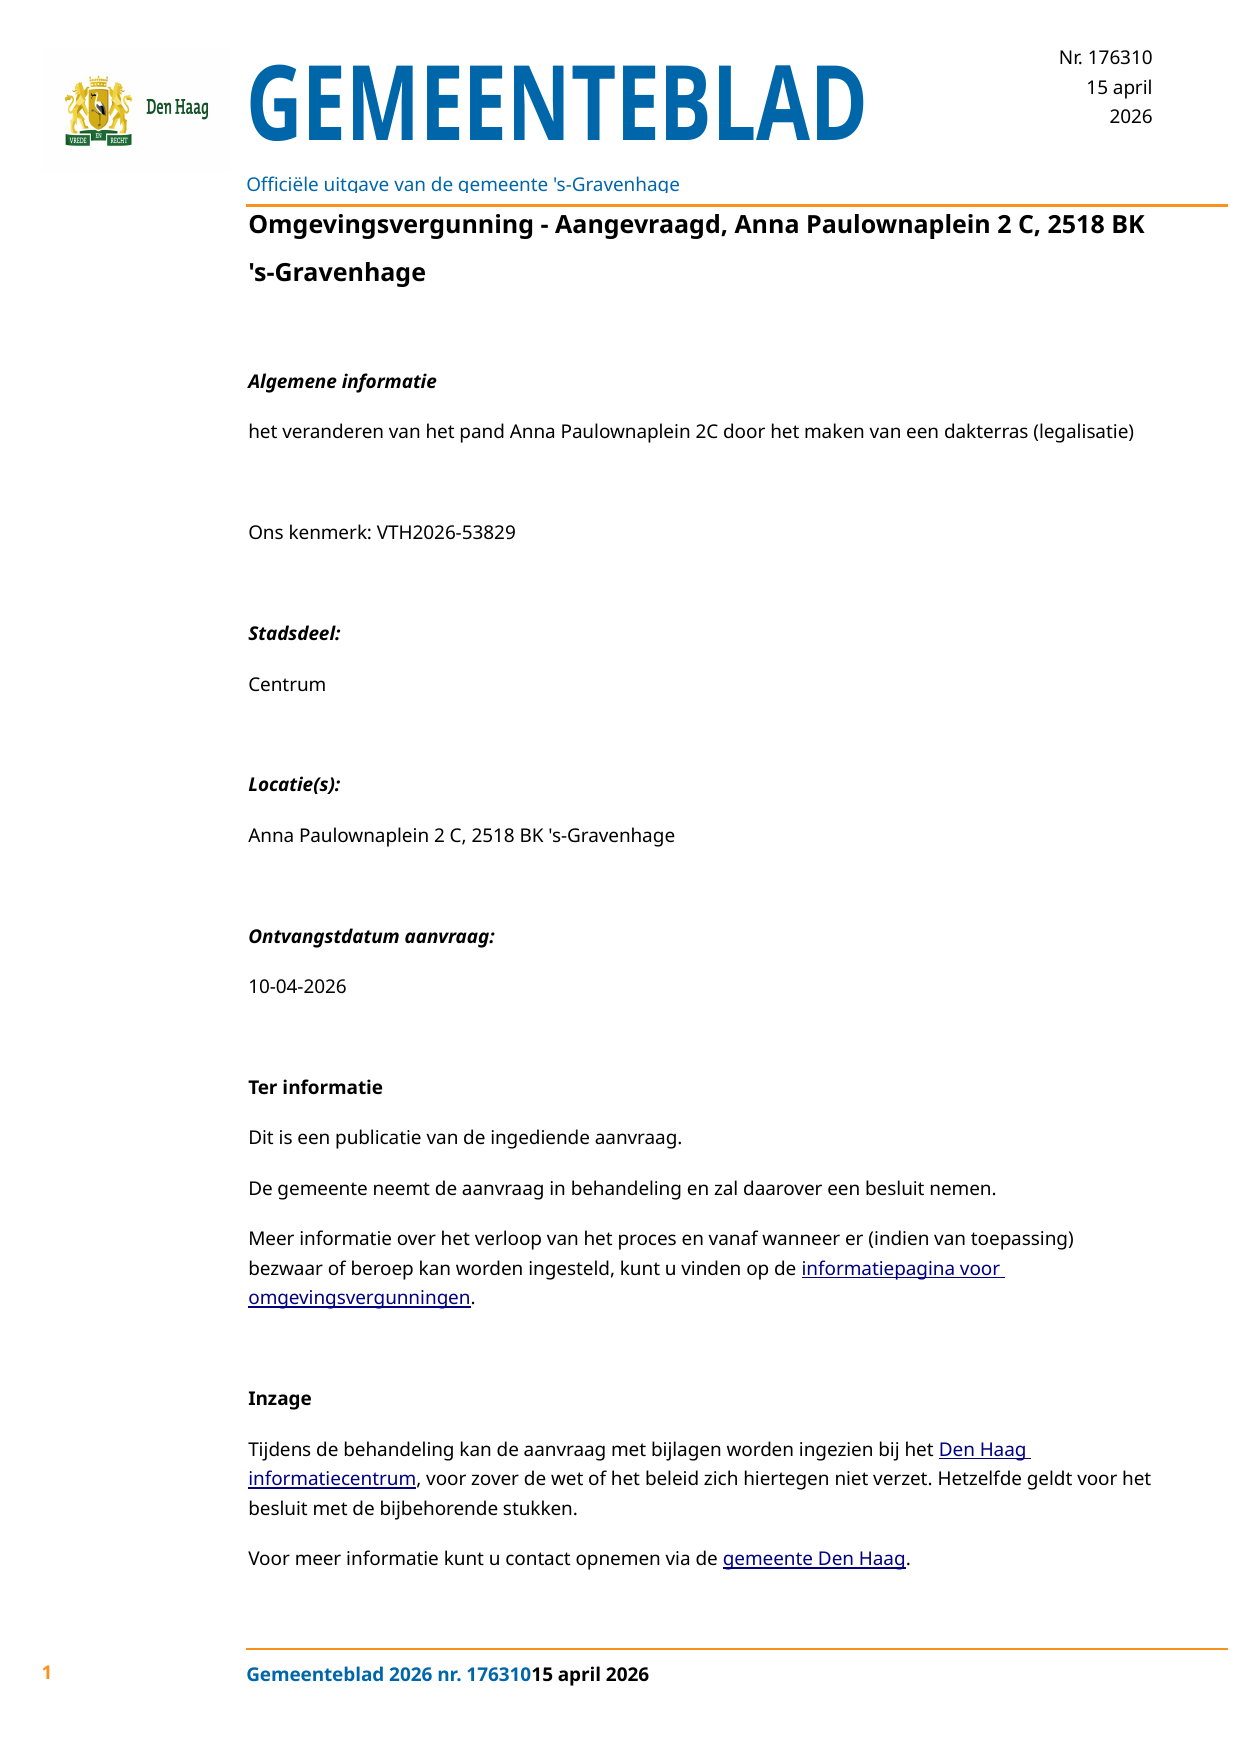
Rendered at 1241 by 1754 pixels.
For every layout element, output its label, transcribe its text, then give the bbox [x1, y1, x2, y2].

picture [41, 47, 231, 172]
text Ter informatie [248, 1074, 1152, 1100]
text Inzage [248, 1385, 1152, 1411]
text Voor meer informatie kunt u contact opnemen via de gemeente Den Haag. [248, 1545, 1152, 1571]
text het veranderen van het pand Anna Paulownaplein 2C door het maken van een dakterras (legalisatie) [248, 419, 1152, 444]
text Centrum [248, 671, 1152, 697]
text Locatie(s): [248, 772, 1152, 797]
text De gemeente neemt de aanvraag in behandeling en zal daarover een besluit nemen. [248, 1175, 1152, 1201]
text Meer informatie over het verloop van het proces en vanaf wanneer er (indien van toepassing) bezwaar of beroep kan worden ingesteld, kunt u vinden op de informatiepagina voor omgevingsvergunningen. [248, 1225, 1152, 1310]
text 10-04-2026 [248, 973, 1152, 999]
text Ons kenmerk: VTH2026-53829 [248, 519, 1152, 545]
text Tijdens de behandeling kan de aanvraag met bijlagen worden ingezien bij het Den Haag informatiecentrum, voor zover de wet of het beleid zich hiertegen niet verzet. Hetzelfde geldt voor het besluit met de bijbehorende stukken. [248, 1436, 1152, 1521]
text Omgevingsvergunning - Aangevraagd, Anna Paulownaplein 2 C, 2518 BK 's-Gravenhage [248, 207, 1152, 288]
text Algemene informatie [248, 368, 1152, 394]
text Dit is een publicatie van de ingediende aanvraag. [248, 1124, 1152, 1150]
text Stadsdeel: [248, 620, 1152, 646]
text Ontvangstdatum aanvraag: [248, 923, 1152, 949]
text Anna Paulownaplein 2 C, 2518 BK 's-Gravenhage [248, 822, 1152, 848]
